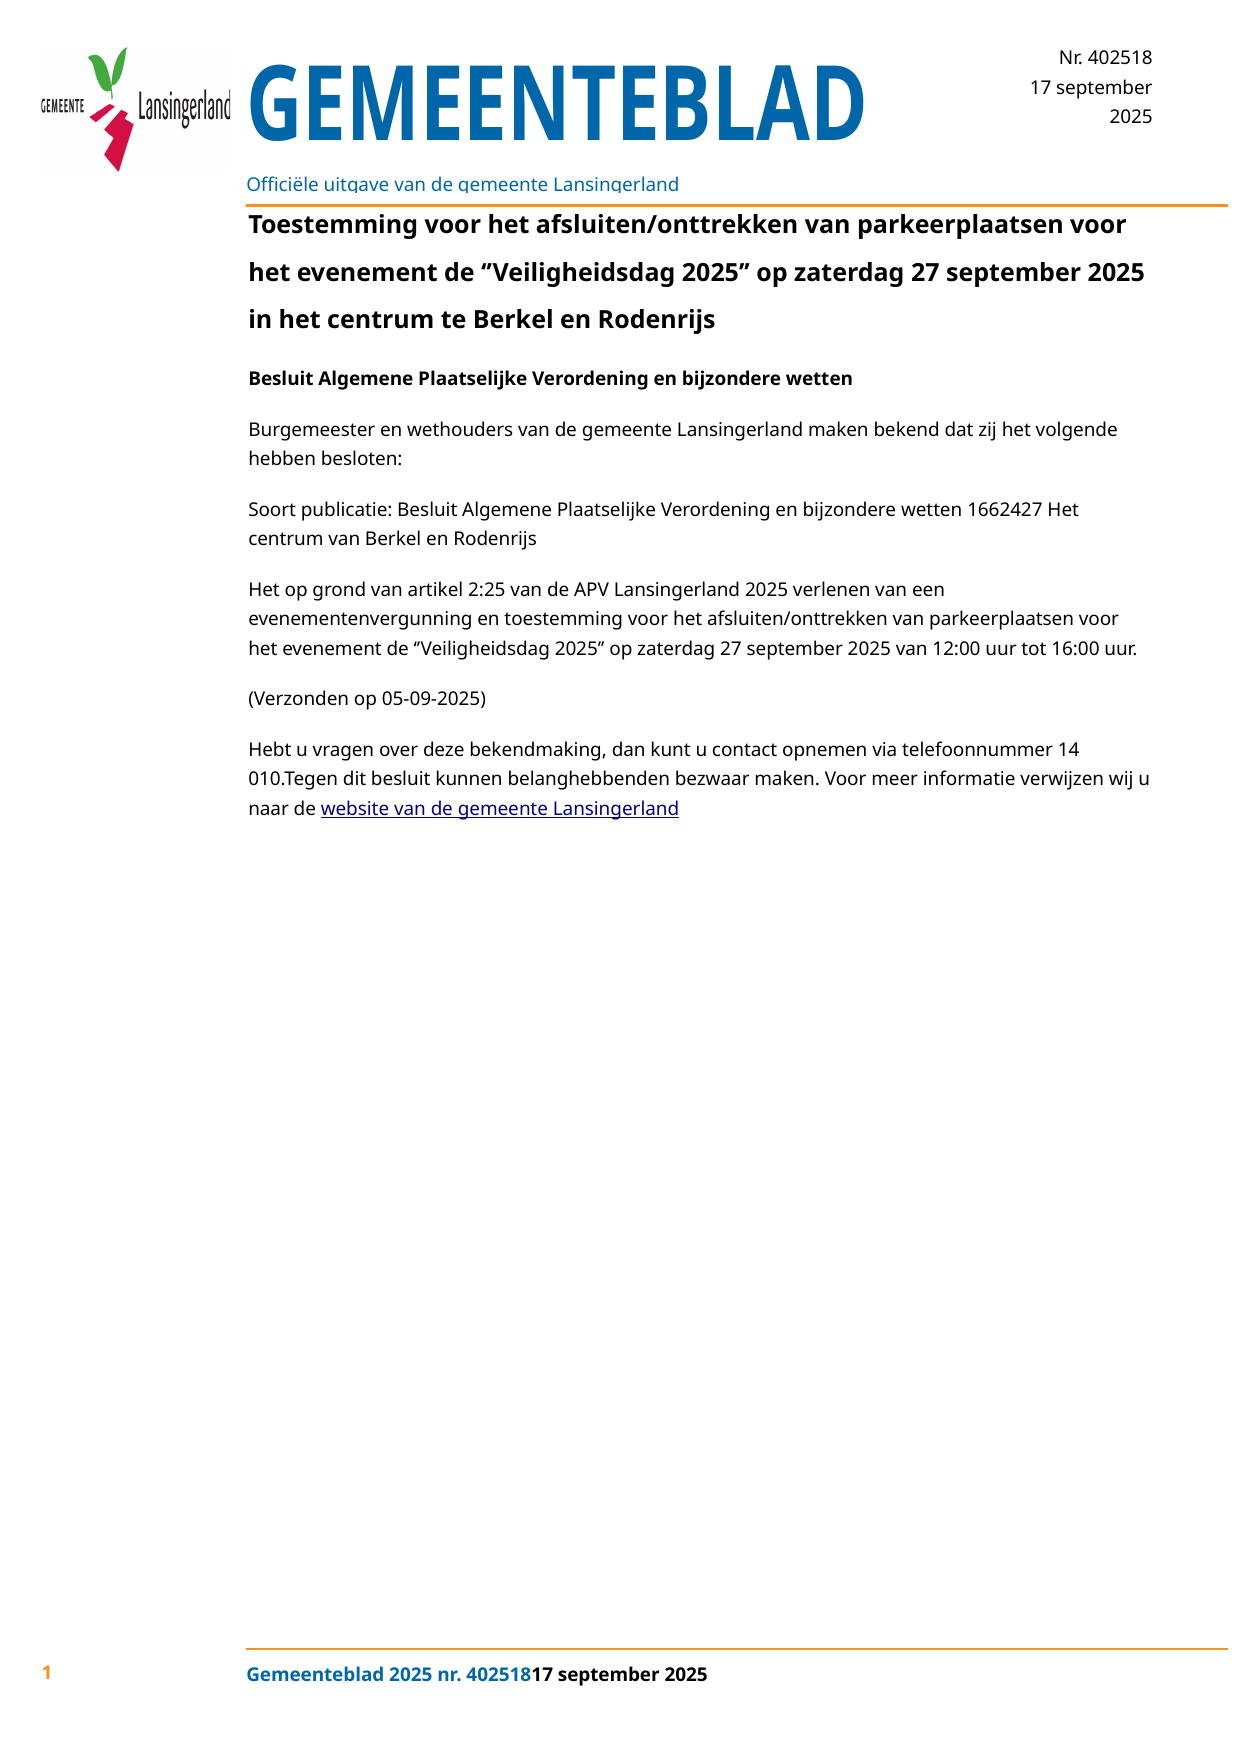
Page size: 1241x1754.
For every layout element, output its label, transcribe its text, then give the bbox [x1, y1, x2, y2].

picture [41, 47, 231, 172]
text (Verzonden op 05-09-2025) [248, 686, 1152, 711]
text Besluit Algemene Plaatselijke Verordening en bijzondere wetten [248, 366, 1152, 391]
text Toestemming voor het afsluiten/onttrekken van parkeerplaatsen voor het evenement de ‘’Veiligheidsdag 2025’’ op zaterdag 27 september 2025 in het centrum te Berkel en Rodenrijs [248, 207, 1152, 336]
text Hebt u vragen over deze bekendmaking, dan kunt u contact opnemen via telefoonnummer 14 010.Tegen dit besluit kunnen belanghebbenden bezwaar maken. Voor meer informatie verwijzen wij u naar de website van de gemeente Lansingerland [248, 736, 1152, 821]
text Soort publicatie: Besluit Algemene Plaatselijke Verordening en bijzondere wetten 1662427 Het centrum van Berkel en Rodenrijs [248, 496, 1152, 551]
text Burgemeester en wethouders van de gemeente Lansingerland maken bekend dat zij het volgende hebben besloten: [248, 416, 1152, 471]
text Het op grond van artikel 2:25 van de APV Lansingerland 2025 verlenen van een evenementenvergunning en toestemming voor het afsluiten/onttrekken van parkeerplaatsen voor het evenement de ‘’Veiligheidsdag 2025’’ op zaterdag 27 september 2025 van 12:00 uur tot 16:00 uur. [248, 576, 1152, 661]
